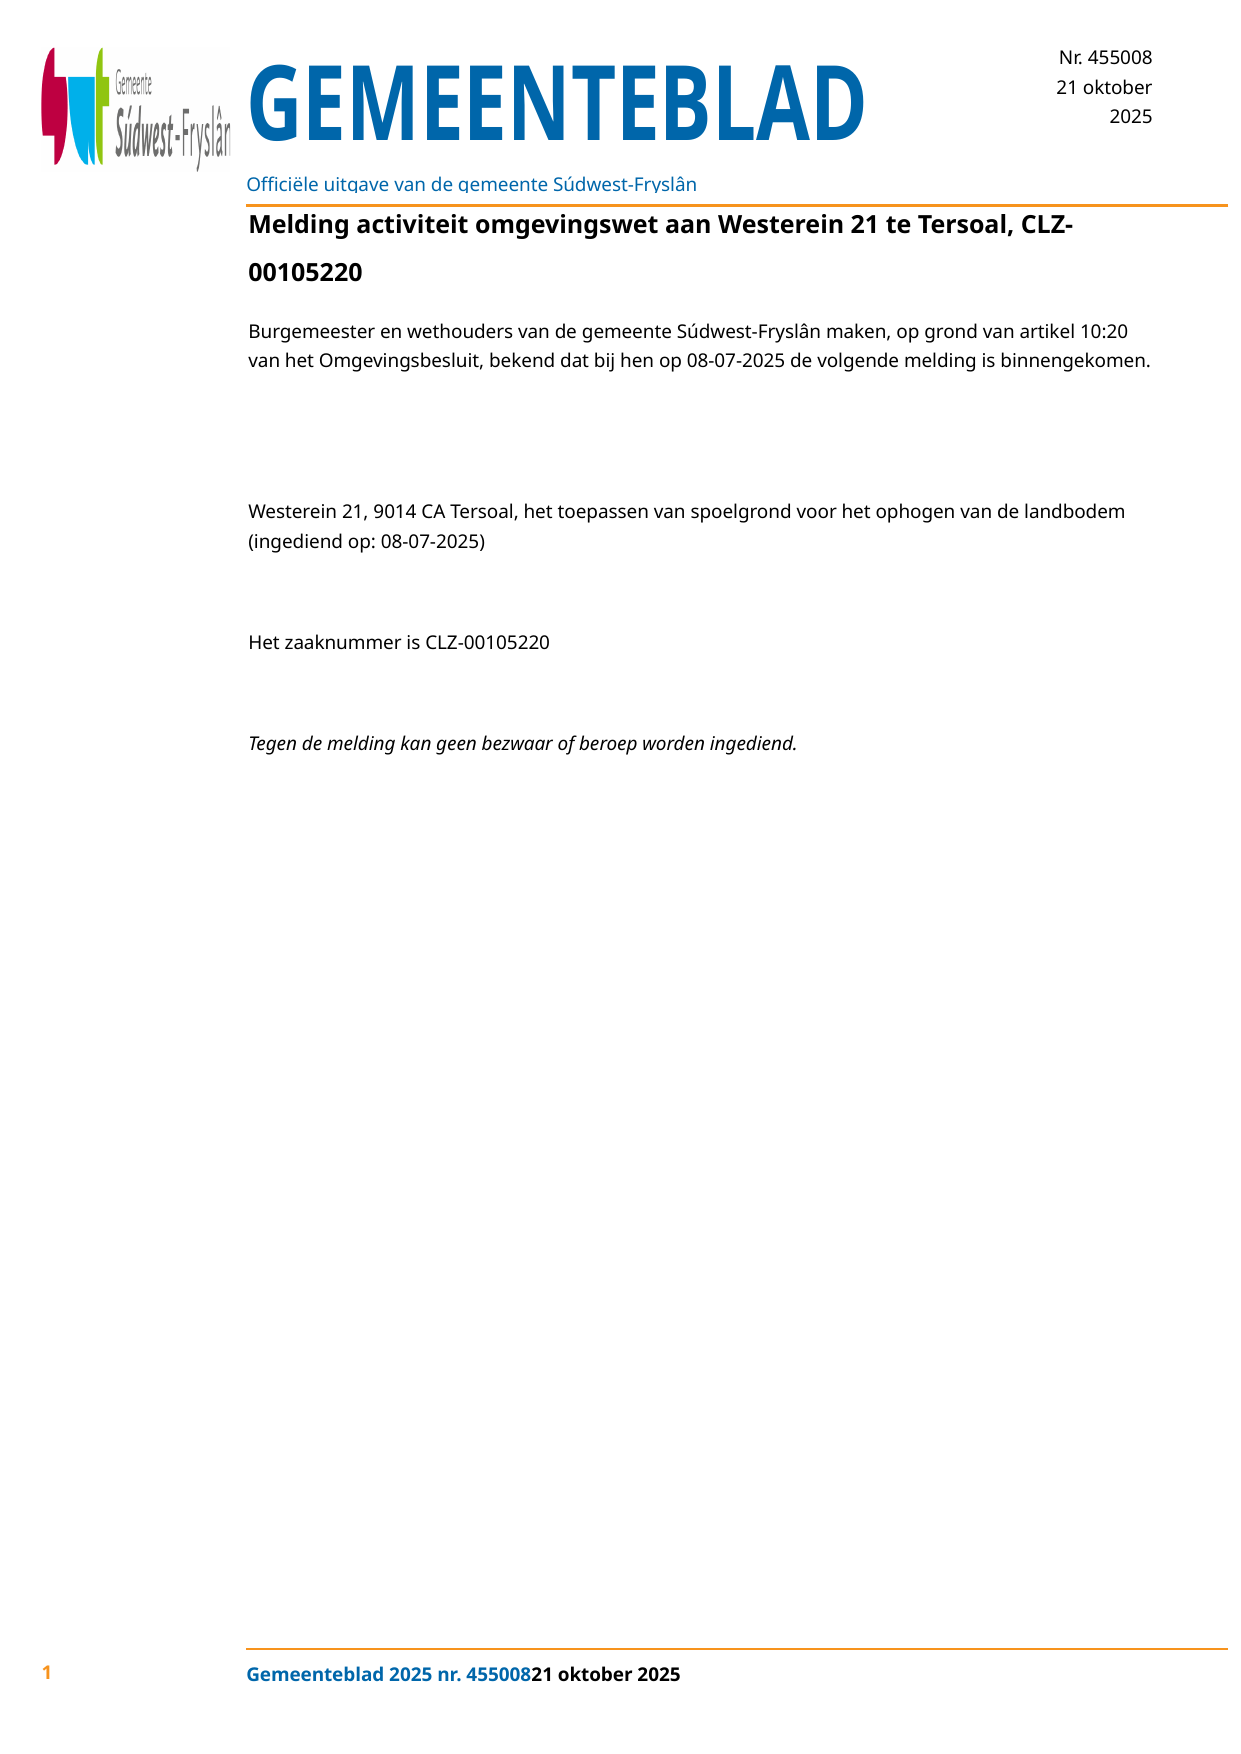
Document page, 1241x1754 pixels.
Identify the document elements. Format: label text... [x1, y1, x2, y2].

text Westerein 21, 9014 CA Tersoal, het toepassen van spoelgrond voor het ophogen van de landbodem (ingediend op: 08-07-2025) [248, 499, 1152, 554]
picture [41, 47, 231, 172]
text Het zaaknummer is CLZ-00105220 [248, 629, 1152, 655]
text Melding activiteit omgevingswet aan Westerein 21 te Tersoal, CLZ-00105220 [248, 207, 1152, 288]
text Burgemeester en wethouders van de gemeente Súdwest-Fryslân maken, op grond van artikel 10:20 van het Omgevingsbesluit, bekend dat bij hen op 08-07-2025 de volgende melding is binnengekomen. [248, 318, 1152, 373]
text Tegen de melding kan geen bezwaar of beroep worden ingediend. [248, 730, 1152, 756]
